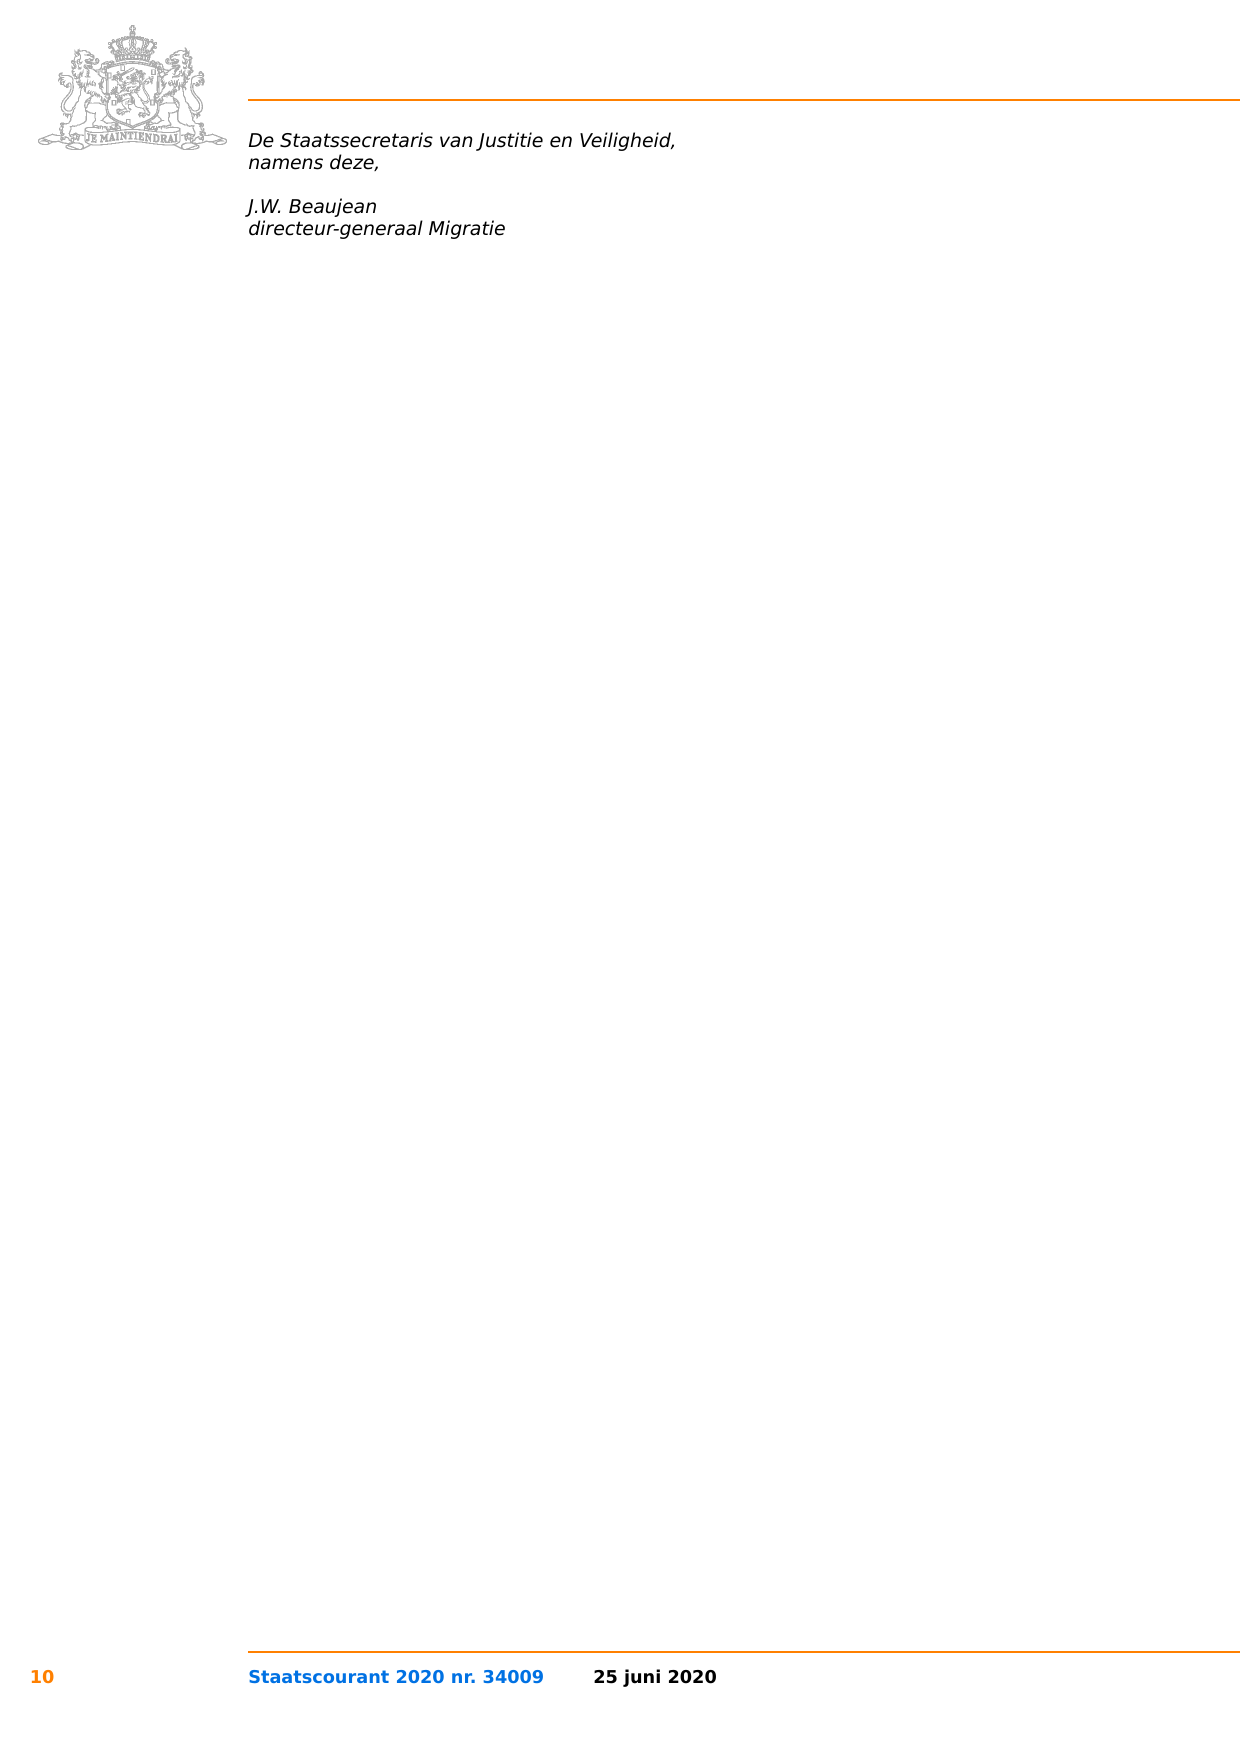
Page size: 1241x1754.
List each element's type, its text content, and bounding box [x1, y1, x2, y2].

text De Staatssecretaris van Justitie en Veiligheid, namens deze, J.W. Beaujean directeur-generaal Migratie [248, 130, 1163, 240]
picture [38, 25, 227, 150]
